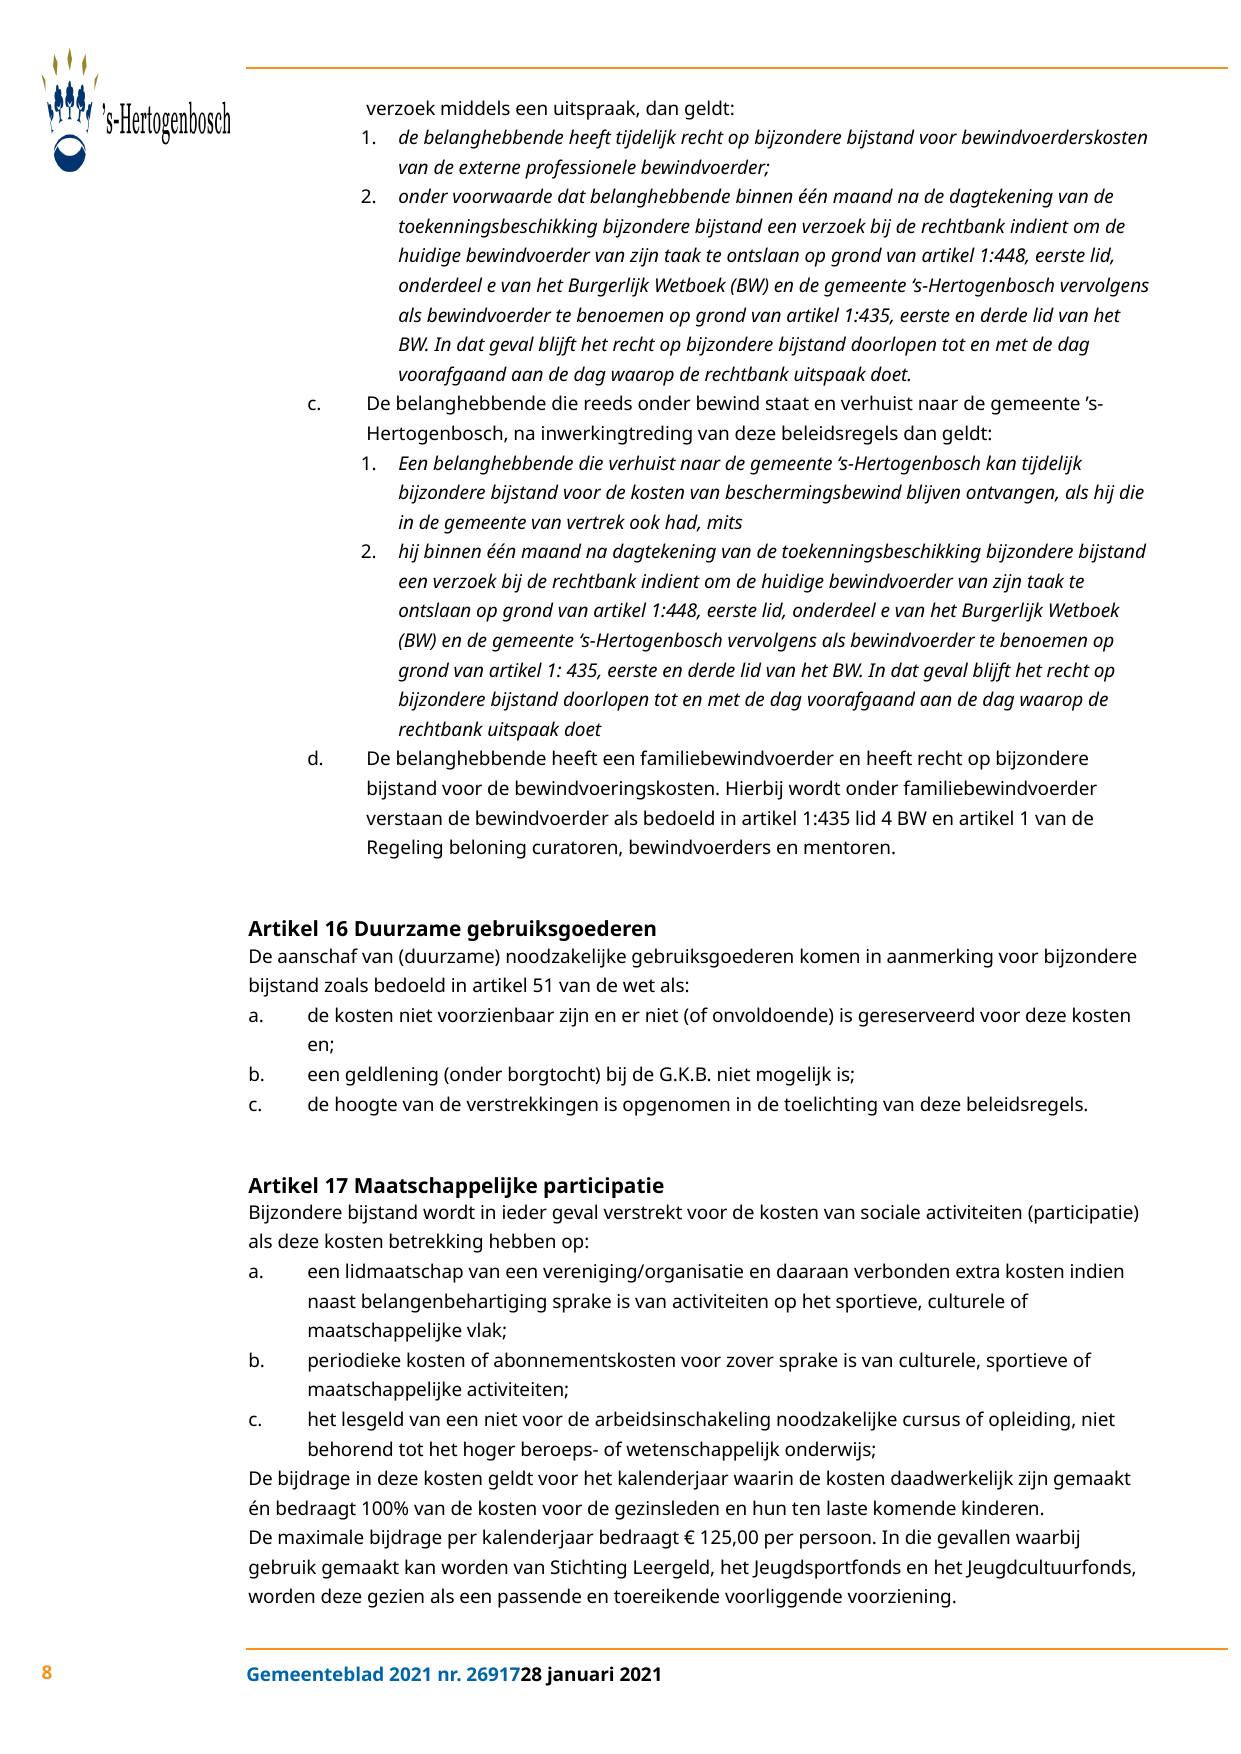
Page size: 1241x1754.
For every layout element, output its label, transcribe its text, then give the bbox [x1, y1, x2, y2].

list De belanghebbende heeft een familiebewindvoerder en heeft recht op bijzondere bijstand voor de bewindvoeringskosten. Hierbij wordt onder familiebewindvoerder verstaan de bewindvoerder als bedoeld in artikel 1:435 lid 4 BW en artikel 1 van de Regeling beloning curatoren, bewindvoerders en mentoren. [307, 746, 1152, 860]
list hij binnen één maand na dagtekening van de toekenningsbeschikking bijzondere bijstand een verzoek bij de rechtbank indient om de huidige bewindvoerder van zijn taak te ontslaan op grond van artikel 1:448, eerste lid, onderdeel e van het Burgerlijk Wetboek (BW) en de gemeente ‘s-Hertogenbosch vervolgens als bewindvoerder te benoemen op grond van artikel 1: 435, eerste en derde lid van het BW. In dat geval blijft het recht op bijzondere bijstand doorlopen tot en met de dag voorafgaand aan de dag waarop de rechtbank uitspaak doet [361, 538, 1152, 742]
list De belanghebbende die reeds onder bewind staat en verhuist naar de gemeente ’s-Hertogenbosch, na inwerkingtreding van deze beleidsregels dan geldt: [307, 391, 1152, 446]
list Een belanghebbende die verhuist naar de gemeente ‘s-Hertogenbosch kan tijdelijk bijzondere bijstand voor de kosten van beschermingsbewind blijven ontvangen, als hij die in de gemeente van vertrek ook had, mits [361, 450, 1152, 535]
list een geldlening (onder borgtocht) bij de G.K.B. niet mogelijk is; [248, 1061, 1152, 1087]
picture [41, 47, 231, 172]
text Artikel 17 Maatschappelijke participatie [248, 1171, 1152, 1199]
text De maximale bijdrage per kalenderjaar bedraagt € 125,00 per persoon. In die gevallen waarbij gebruik gemaakt kan worden van Stichting Leergeld, het Jeugdsportfonds en het Jeugdcultuurfonds, worden deze gezien als een passende en toereikende voorliggende voorziening. [248, 1524, 1152, 1609]
list de kosten niet voorzienbaar zijn en er niet (of onvoldoende) is gereserveerd voor deze kosten en; [248, 1002, 1152, 1057]
list verzoek middels een uitspraak, dan geldt: [307, 95, 1152, 121]
text Bijzondere bijstand wordt in ieder geval verstrekt voor de kosten van sociale activiteiten (participatie) als deze kosten betrekking hebben op: [248, 1199, 1152, 1254]
list een lidmaatschap van een vereniging/organisatie en daaraan verbonden extra kosten indien naast belangenbehartiging sprake is van activiteiten op het sportieve, culturele of maatschappelijke vlak; [248, 1258, 1152, 1343]
list onder voorwaarde dat belanghebbende binnen één maand na de dagtekening van de toekenningsbeschikking bijzondere bijstand een verzoek bij de rechtbank indient om de huidige bewindvoerder van zijn taak te ontslaan op grond van artikel 1:448, eerste lid, onderdeel e van het Burgerlijk Wetboek (BW) en de gemeente ‘s-Hertogenbosch vervolgens als bewindvoerder te benoemen op grond van artikel 1:435, eerste en derde lid van het BW. In dat geval blijft het recht op bijzondere bijstand doorlopen tot en met de dag voorafgaand aan de dag waarop de rechtbank uitspaak doet. [361, 183, 1152, 387]
list periodieke kosten of abonnementskosten voor zover sprake is van culturele, sportieve of maatschappelijke activiteiten; [248, 1347, 1152, 1402]
text Artikel 16 Duurzame gebruiksgoederen [248, 914, 1152, 943]
text De aanschaf van (duurzame) noodzakelijke gebruiksgoederen komen in aanmerking voor bijzondere bijstand zoals bedoeld in artikel 51 van de wet als: [248, 943, 1152, 998]
list de belanghebbende heeft tijdelijk recht op bijzondere bijstand voor bewindvoerderskosten van de externe professionele bewindvoerder; [361, 124, 1152, 180]
list het lesgeld van een niet voor de arbeidsinschakeling noodzakelijke cursus of opleiding, niet behorend tot het hoger beroeps- of wetenschappelijk onderwijs; [248, 1406, 1152, 1462]
list de hoogte van de verstrekkingen is opgenomen in de toelichting van deze beleidsregels. [248, 1091, 1152, 1116]
text De bijdrage in deze kosten geldt voor het kalenderjaar waarin de kosten daadwerkelijk zijn gemaakt én bedraagt 100% van de kosten voor de gezinsleden en hun ten laste komende kinderen. [248, 1465, 1152, 1521]
